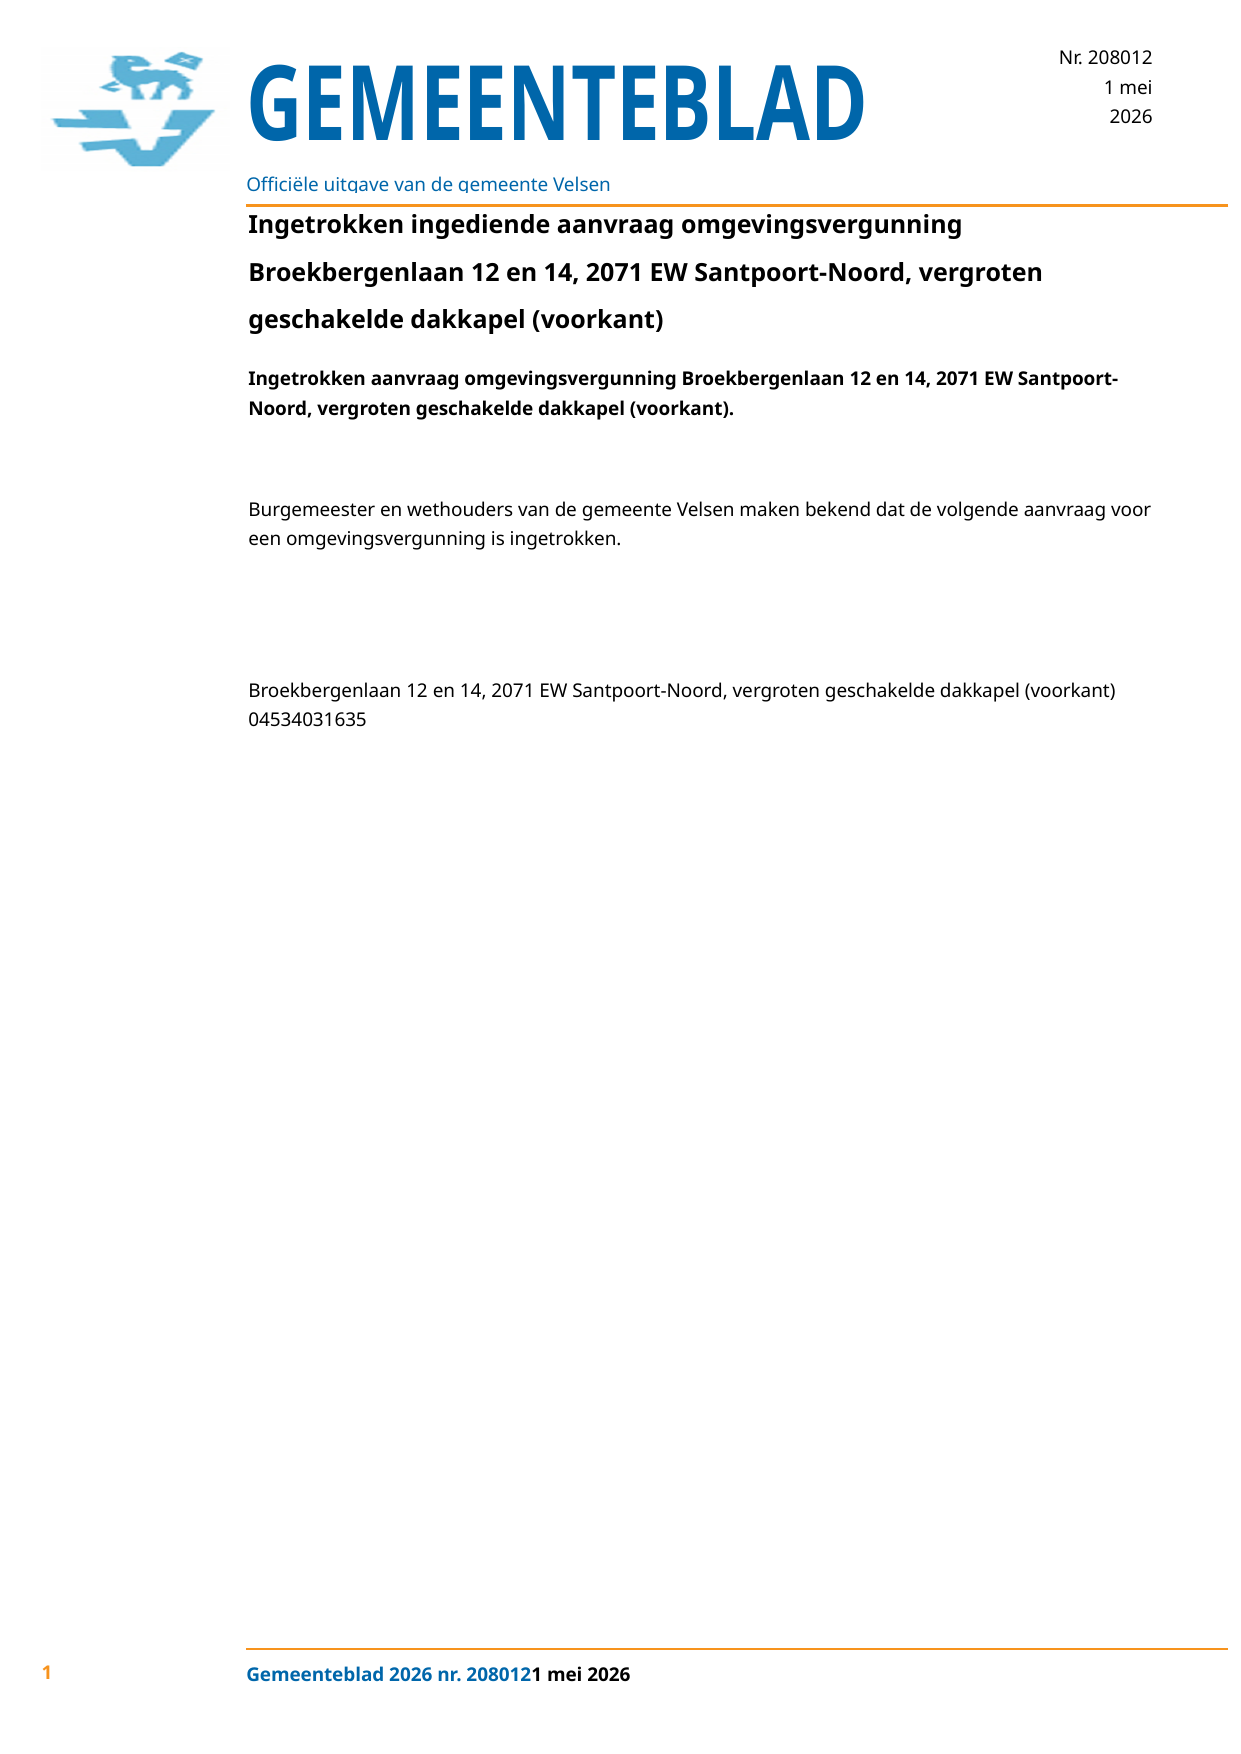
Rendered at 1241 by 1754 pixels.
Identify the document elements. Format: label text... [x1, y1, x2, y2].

text Broekbergenlaan 12 en 14, 2071 EW Santpoort-Noord, vergroten geschakelde dakkapel (voorkant) 04534031635 [248, 677, 1152, 732]
text Ingetrokken aanvraag omgevingsvergunning Broekbergenlaan 12 en 14, 2071 EW Santpoort-Noord, vergroten geschakelde dakkapel (voorkant). [248, 366, 1152, 421]
text Ingetrokken ingediende aanvraag omgevingsvergunning Broekbergenlaan 12 en 14, 2071 EW Santpoort-Noord, vergroten geschakelde dakkapel (voorkant) [248, 207, 1152, 336]
picture [41, 47, 231, 172]
text Burgemeester en wethouders van de gemeente Velsen maken bekend dat de volgende aanvraag voor een omgevingsvergunning is ingetrokken. [248, 496, 1152, 551]
